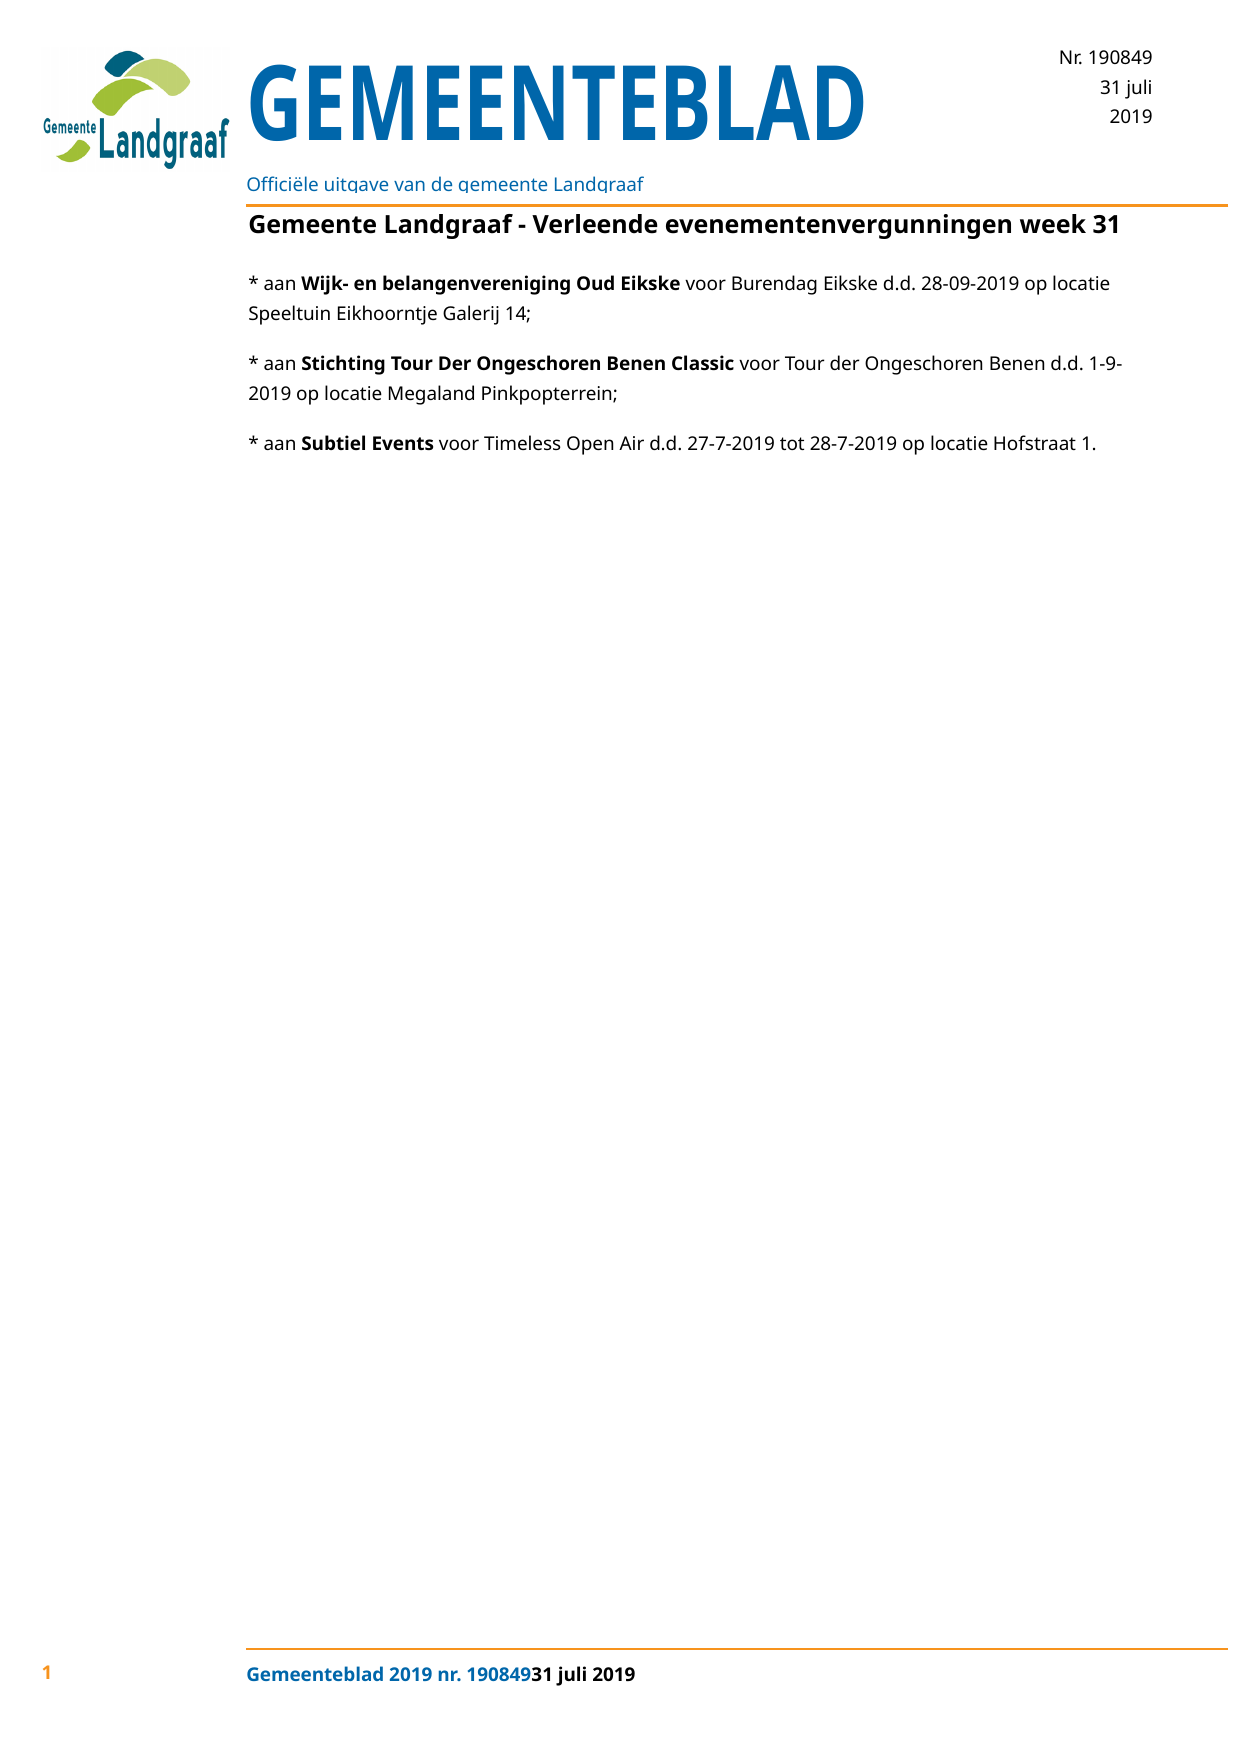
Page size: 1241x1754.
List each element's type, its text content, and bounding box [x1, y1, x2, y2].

picture [41, 47, 231, 172]
text * aan Wijk- en belangenvereniging Oud Eikske voor Burendag Eikske d.d. 28-09-2019 op locatie Speeltuin Eikhoorntje Galerij 14; [248, 270, 1152, 326]
text * aan Subtiel Events voor Timeless Open Air d.d. 27-7-2019 tot 28-7-2019 op locatie Hofstraat 1. [248, 430, 1152, 456]
text Gemeente Landgraaf - Verleende evenementenvergunningen week 31 [248, 207, 1152, 241]
text * aan Stichting Tour Der Ongeschoren Benen Classic voor Tour der Ongeschoren Benen d.d. 1-9-2019 op locatie Megaland Pinkpopterrein; [248, 350, 1152, 406]
